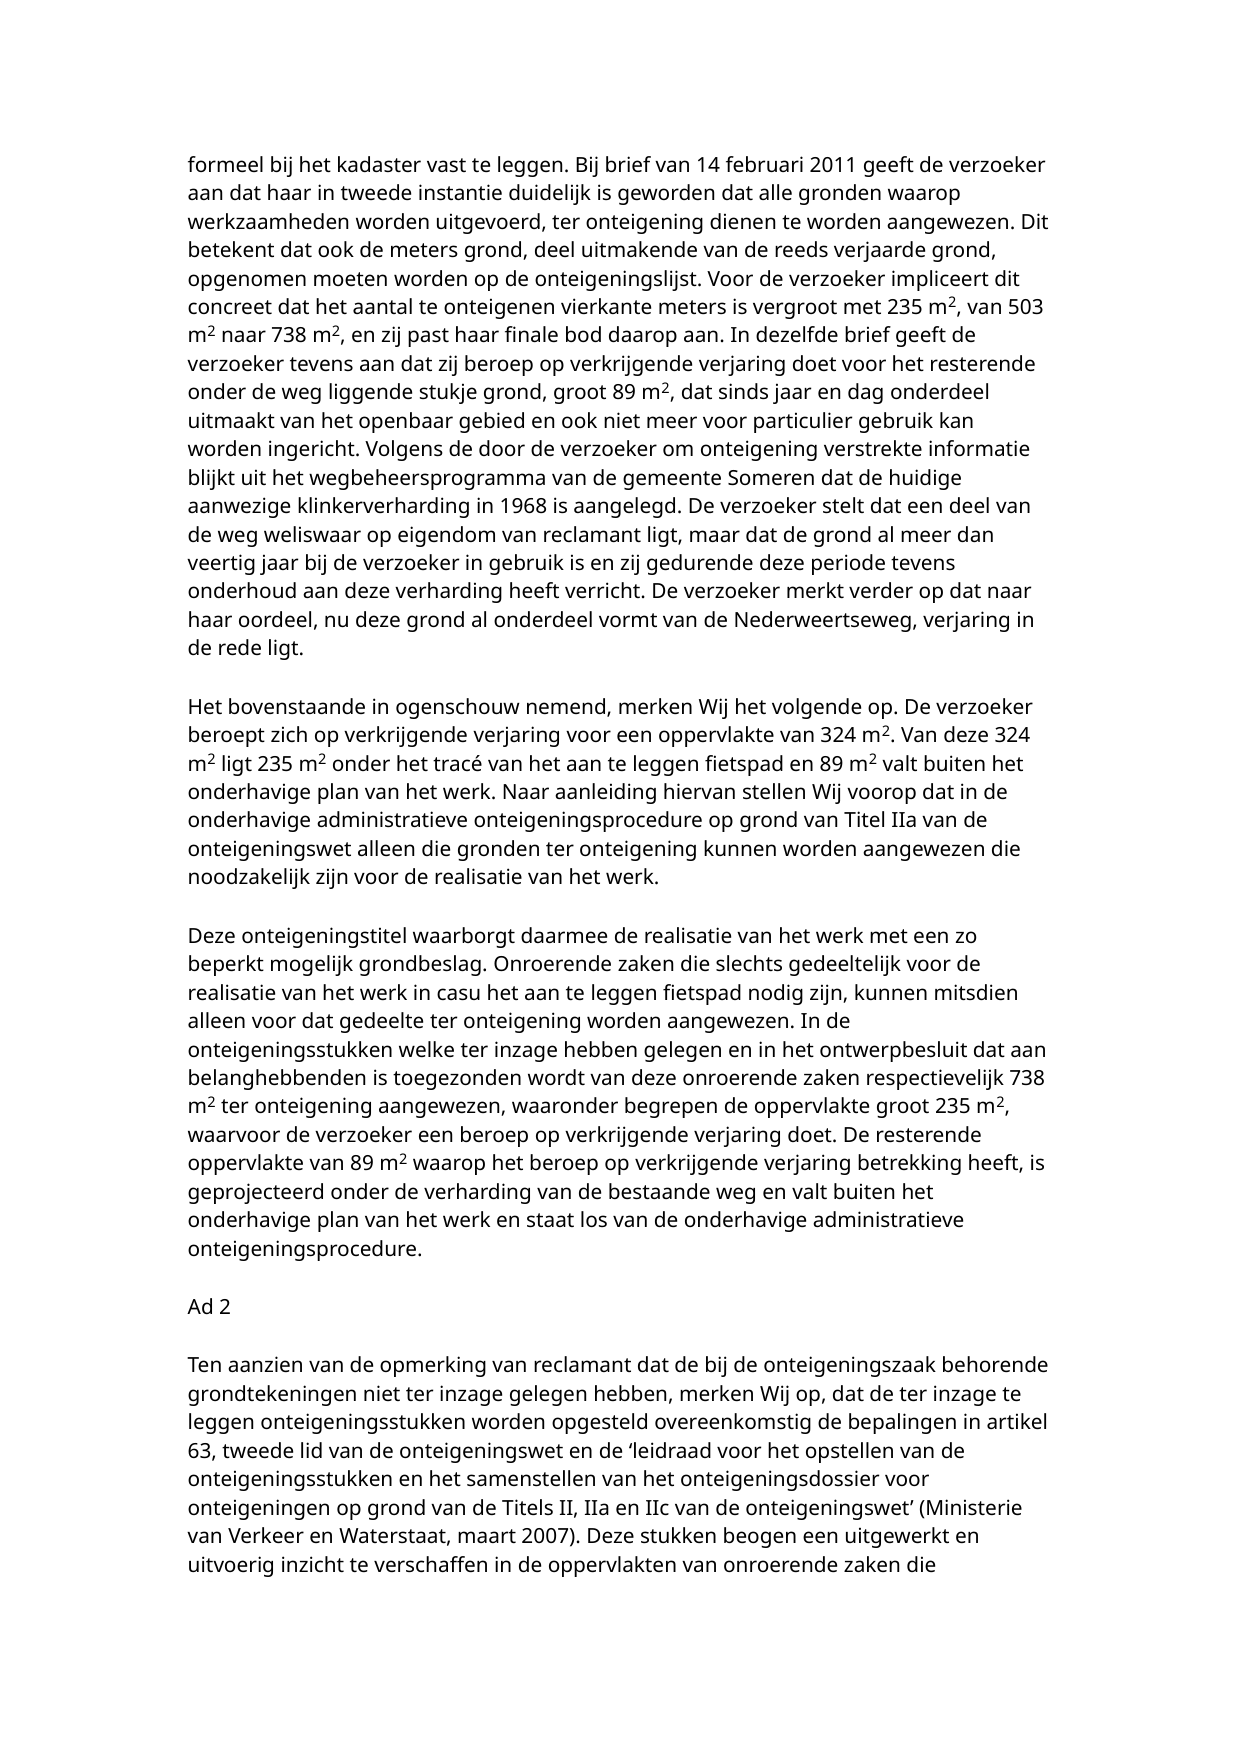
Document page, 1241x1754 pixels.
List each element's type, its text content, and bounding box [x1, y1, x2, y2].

text Het bovenstaande in ogenschouw nemend, merken Wij het volgende op. De verzoeker beroept zich op verkrijgende verjaring voor een oppervlakte van 324 m2. Van deze 324 m2 ligt 235 m2 onder het tracé van het aan te leggen fietspad en 89 m2 valt buiten het onderhavige plan van het werk. Naar aanleiding hiervan stellen Wij voorop dat in de onderhavige administratieve onteigeningsprocedure op grond van Titel IIa van de onteigeningswet alleen die gronden ter onteigening kunnen worden aangewezen die noodzakelijk zijn voor de realisatie van het werk. [187, 692, 1053, 891]
text Ten aanzien van de opmerking van reclamant dat de bij de onteigeningszaak behorende grondtekeningen niet ter inzage gelegen hebben, merken Wij op, dat de ter inzage te leggen onteigeningsstukken worden opgesteld overeenkomstig de bepalingen in artikel 63, tweede lid van de onteigeningswet en de ‘leidraad voor het opstellen van de onteigeningsstukken en het samenstellen van het onteigeningsdossier voor onteigeningen op grond van de Titels II, IIa en IIc van de onteigeningswet’ (Ministerie van Verkeer en Waterstaat, maart 2007). Deze stukken beogen een uitgewerkt en uitvoerig inzicht te verschaffen in de oppervlakten van onroerende zaken die [187, 1351, 1053, 1578]
text Deze onteigeningstitel waarborgt daarmee de realisatie van het werk met een zo beperkt mogelijk grondbeslag. Onroerende zaken die slechts gedeeltelijk voor de realisatie van het werk in casu het aan te leggen fietspad nodig zijn, kunnen mitsdien alleen voor dat gedeelte ter onteigening worden aangewezen. In de onteigeningsstukken welke ter inzage hebben gelegen en in het ontwerpbesluit dat aan belanghebbenden is toegezonden wordt van deze onroerende zaken respectievelijk 738 m2 ter onteigening aangewezen, waaronder begrepen de oppervlakte groot 235 m2, waarvoor de verzoeker een beroep op verkrijgende verjaring doet. De resterende oppervlakte van 89 m2 waarop het beroep op verkrijgende verjaring betrekking heeft, is geprojecteerd onder de verharding van de bestaande weg en valt buiten het onderhavige plan van het werk en staat los van de onderhavige administratieve onteigeningsprocedure. [187, 921, 1053, 1262]
text formeel bij het kadaster vast te leggen. Bij brief van 14 februari 2011 geeft de verzoeker aan dat haar in tweede instantie duidelijk is geworden dat alle gronden waarop werkzaamheden worden uitgevoerd, ter onteigening dienen te worden aangewezen. Dit betekent dat ook de meters grond, deel uitmakende van de reeds verjaarde grond, opgenomen moeten worden op de onteigeningslijst. Voor de verzoeker impliceert dit concreet dat het aantal te onteigenen vierkante meters is vergroot met 235 m2, van 503 m2 naar 738 m2, en zij past haar finale bod daarop aan. In dezelfde brief geeft de verzoeker tevens aan dat zij beroep op verkrijgende verjaring doet voor het resterende onder de weg liggende stukje grond, groot 89 m2, dat sinds jaar en dag onderdeel uitmaakt van het openbaar gebied en ook niet meer voor particulier gebruik kan worden ingericht. Volgens de door de verzoeker om onteigening verstrekte informatie blijkt uit het wegbeheersprogramma van de gemeente Someren dat de huidige aanwezige klinkerverharding in 1968 is aangelegd. De verzoeker stelt dat een deel van de weg weliswaar op eigendom van reclamant ligt, maar dat de grond al meer dan veertig jaar bij de verzoeker in gebruik is en zij gedurende deze periode tevens onderhoud aan deze verharding heeft verricht. De verzoeker merkt verder op dat naar haar oordeel, nu deze grond al onderdeel vormt van de Nederweertseweg, verjaring in de rede ligt. [187, 150, 1053, 662]
text Ad 2 [187, 1292, 1053, 1321]
